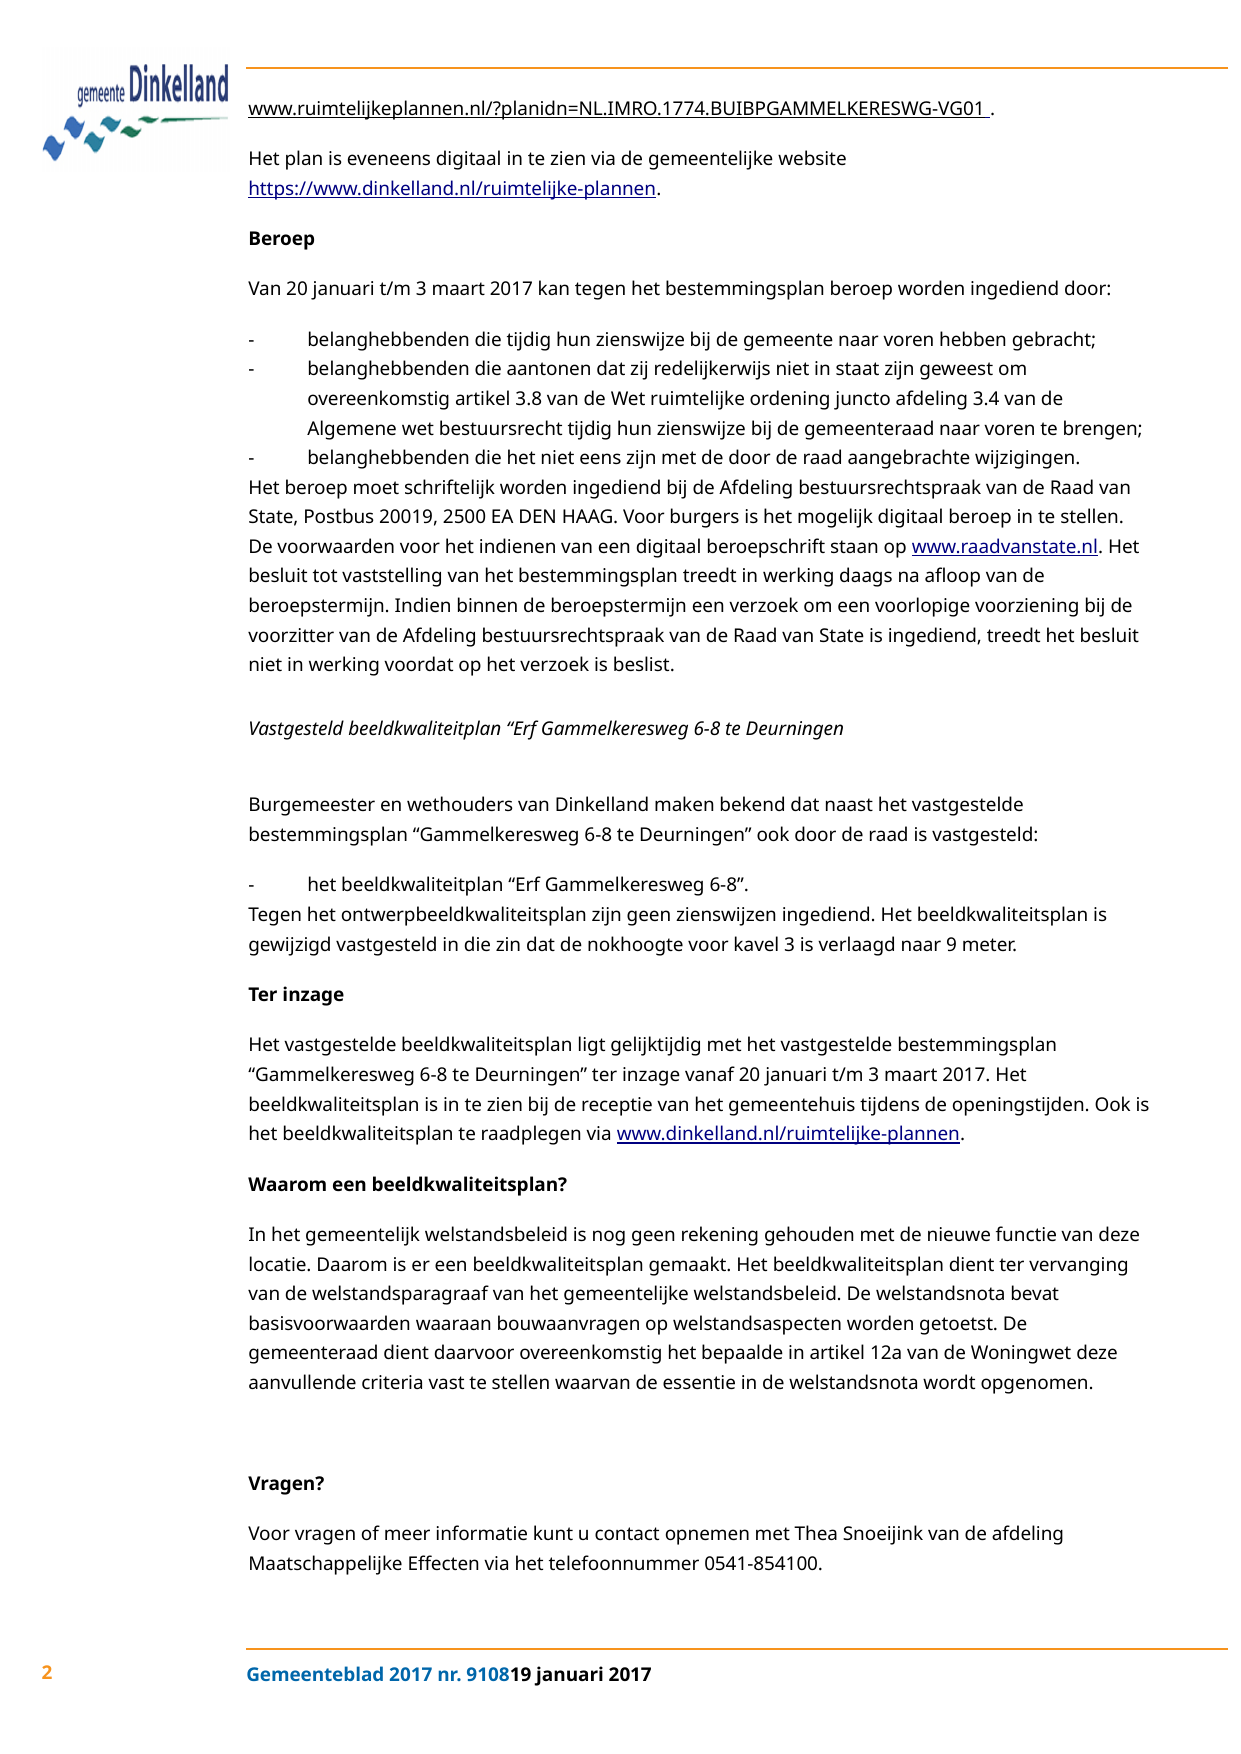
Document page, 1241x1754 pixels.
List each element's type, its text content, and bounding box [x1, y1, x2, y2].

list belanghebbenden die aantonen dat zij redelijkerwijs niet in staat zijn geweest om overeenkomstig artikel 3.8 van de Wet ruimtelijke ordening juncto afdeling 3.4 van de Algemene wet bestuursrecht tijdig hun zienswijze bij de gemeenteraad naar voren te brengen; [248, 356, 1152, 441]
text Vragen? [248, 1470, 1152, 1496]
list het beeldkwaliteitplan “Erf Gammelkeresweg 6-8”. [248, 872, 1152, 897]
text Tegen het ontwerpbeeldkwaliteitsplan zijn geen zienswijzen ingediend. Het beeldkwaliteitsplan is gewijzigd vastgesteld in die zin dat de nokhoogte voor kavel 3 is verlaagd naar 9 meter. [248, 901, 1152, 956]
text Voor vragen of meer informatie kunt u contact opnemen met Thea Snoeijink van de afdeling Maatschappelijke Effecten via het telefoonnummer 0541-854100. [248, 1520, 1152, 1576]
text Het beroep moet schriftelijk worden ingediend bij de Afdeling bestuursrechtspraak van de Raad van State, Postbus 20019, 2500 EA DEN HAAG. Voor burgers is het mogelijk digitaal beroep in te stellen. De voorwaarden voor het indienen van een digitaal beroepschrift staan op www.raadvanstate.nl. Het besluit tot vaststelling van het bestemmingsplan treedt in werking daags na afloop van de beroepstermijn. Indien binnen de beroepstermijn een verzoek om een voorlopige voorziening bij de voorzitter van de Afdeling bestuursrechtspraak van de Raad van State is ingediend, treedt het besluit niet in werking voordat op het verzoek is beslist. [248, 474, 1152, 677]
list belanghebbenden die tijdig hun zienswijze bij de gemeente naar voren hebben gebracht; [248, 326, 1152, 352]
text In het gemeentelijk welstandsbeleid is nog geen rekening gehouden met de nieuwe functie van deze locatie. Daarom is er een beeldkwaliteitsplan gemaakt. Het beeldkwaliteitsplan dient ter vervanging van de welstandsparagraaf van het gemeentelijke welstandsbeleid. De welstandsnota bevat basisvoorwaarden waaraan bouwaanvragen op welstandsaspecten worden getoetst. De gemeenteraad dient daarvoor overeenkomstig het bepaalde in artikel 12a van de Woningwet deze aanvullende criteria vast te stellen waarvan de essentie in de welstandsnota wordt opgenomen. [248, 1221, 1152, 1395]
text Waarom een beeldkwaliteitsplan? [248, 1171, 1152, 1196]
text www.ruimtelijkeplannen.nl/?planidn=NL.IMRO.1774.BUIBPGAMMELKERESWG-VG01 . [248, 95, 1152, 121]
text Beroep [248, 225, 1152, 251]
text Van 20 januari t/m 3 maart 2017 kan tegen het bestemmingsplan beroep worden ingediend door: [248, 276, 1152, 301]
text Ter inzage [248, 981, 1152, 1007]
list belanghebbenden die het niet eens zijn met de door de raad aangebrachte wijzigingen. [248, 444, 1152, 470]
text Het vastgestelde beeldkwaliteitsplan ligt gelijktijdig met het vastgestelde bestemmingsplan “Gammelkeresweg 6-8 te Deurningen” ter inzage vanaf 20 januari t/m 3 maart 2017. Het beeldkwaliteitsplan is in te zien bij de receptie van het gemeentehuis tijdens de openingstijden. Ook is het beeldkwaliteitsplan te raadplegen via www.dinkelland.nl/ruimtelijke-plannen. [248, 1032, 1152, 1146]
text Burgemeester en wethouders van Dinkelland maken bekend dat naast het vastgestelde bestemmingsplan “Gammelkeresweg 6-8 te Deurningen” ook door de raad is vastgesteld: [248, 792, 1152, 847]
text Vastgesteld beeldkwaliteitplan “Erf Gammelkeresweg 6-8 te Deurningen [248, 715, 1152, 741]
text Het plan is eveneens digitaal in te zien via de gemeentelijke website https://www.dinkelland.nl/ruimtelijke-plannen. [248, 145, 1152, 201]
picture [41, 47, 231, 172]
